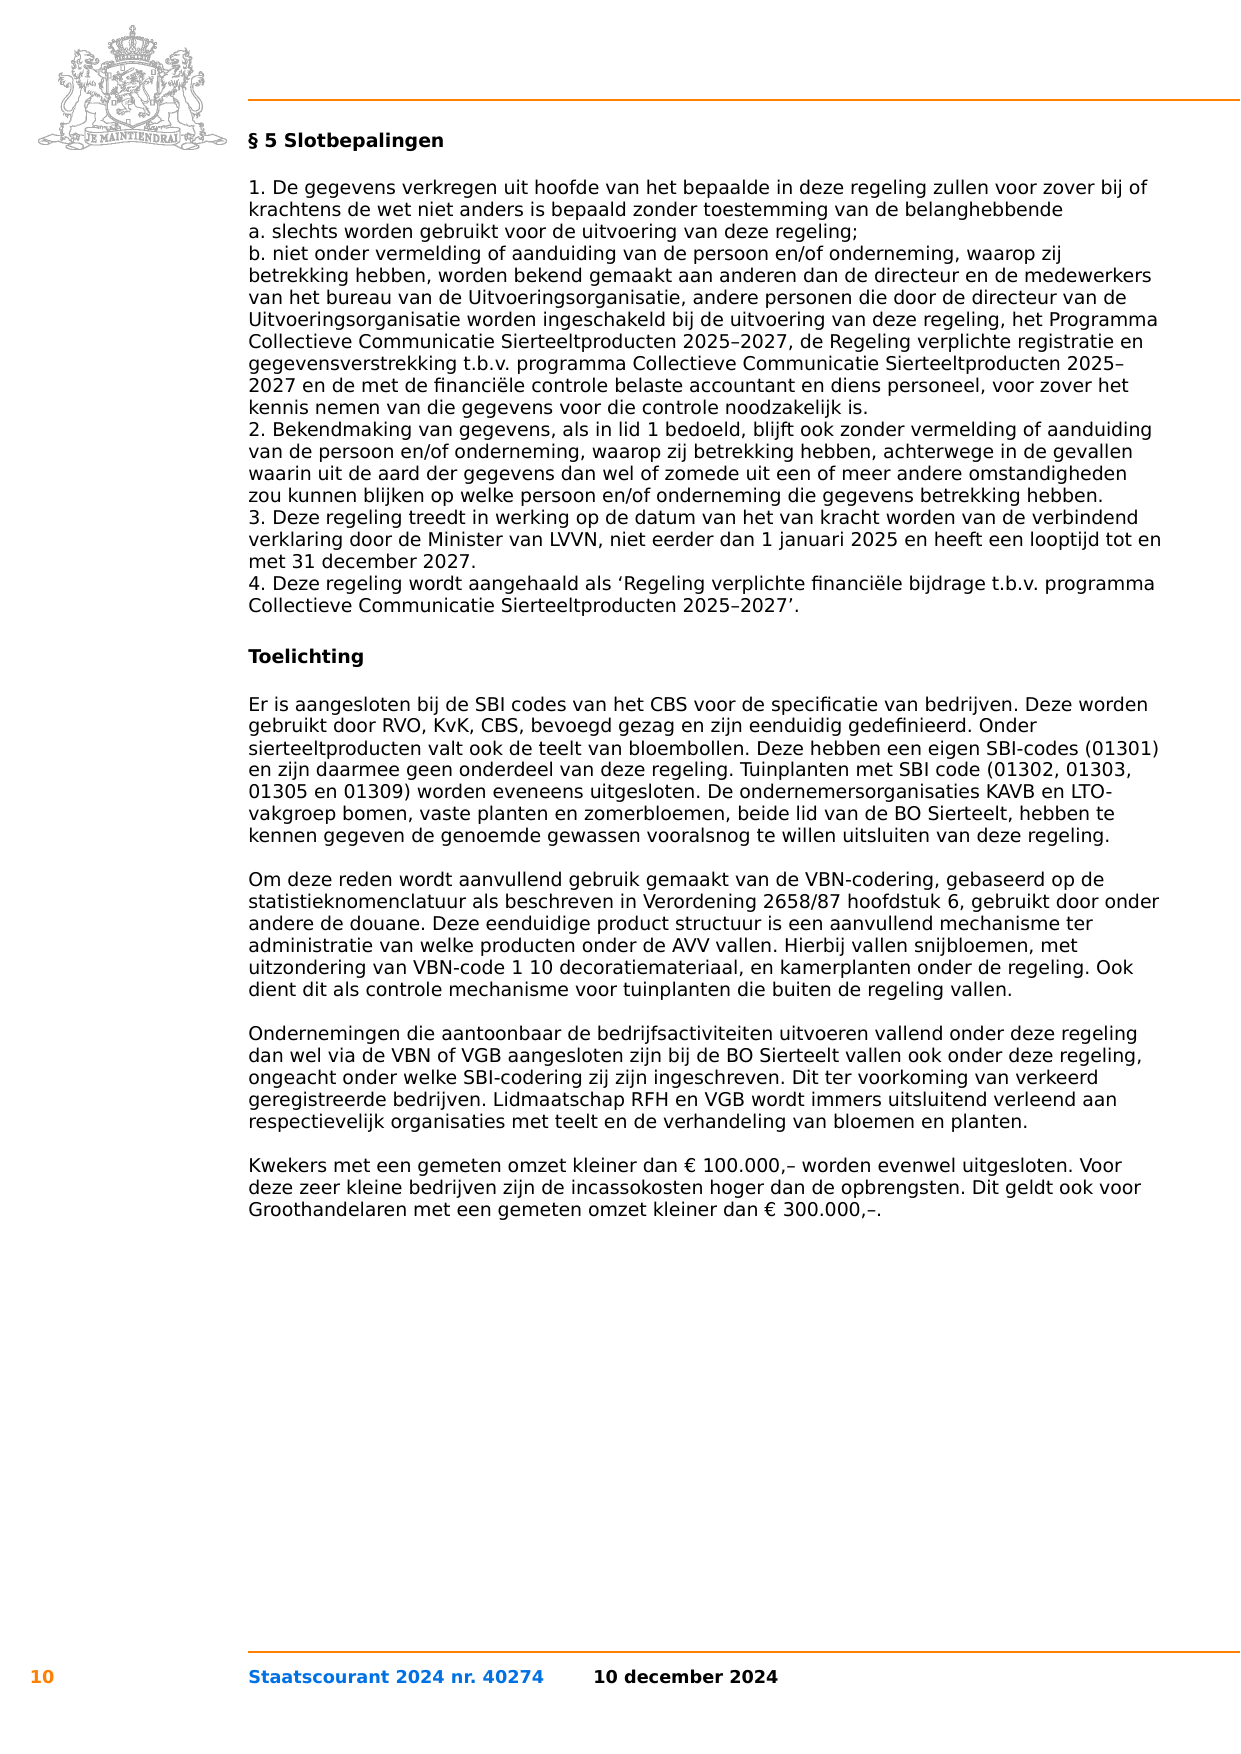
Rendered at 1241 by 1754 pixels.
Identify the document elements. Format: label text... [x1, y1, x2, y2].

text Ondernemingen die aantoonbaar de bedrijfsactiviteiten uitvoeren vallend onder deze regeling dan wel via de VBN of VGB aangesloten zijn bij de BO Sierteelt vallen ook onder deze regeling, ongeacht onder welke SBI-codering zij zijn ingeschreven. Dit ter voorkoming van verkeerd geregistreerde bedrijven. Lidmaatschap RFH en VGB wordt immers uitsluitend verleend aan respectievelijk organisaties met teelt en de verhandeling van bloemen en planten. [248, 1023, 1163, 1133]
text b. niet onder vermelding of aanduiding van de persoon en/of onderneming, waarop zij betrekking hebben, worden bekend gemaakt aan anderen dan de directeur en de medewerkers van het bureau van de Uitvoeringsorganisatie, andere personen die door de directeur van de Uitvoeringsorganisatie worden ingeschakeld bij de uitvoering van deze regeling, het Programma Collectieve Communicatie Sierteeltproducten 2025–2027, de Regeling verplichte registratie en gegevensverstrekking t.b.v. programma Collectieve Communicatie Sierteeltproducten 2025–2027 en de met de financiële controle belaste accountant en diens personeel, voor zover het kennis nemen van die gegevens voor die controle noodzakelijk is. [248, 243, 1163, 419]
subtitle Toelichting [248, 646, 1163, 668]
text 4. Deze regeling wordt aangehaald als ‘Regeling verplichte financiële bijdrage t.b.v. programma Collectieve Communicatie Sierteeltproducten 2025–2027’. [248, 572, 1163, 616]
picture [38, 25, 227, 150]
text 2. Bekendmaking van gegevens, als in lid 1 bedoeld, blijft ook zonder vermelding of aanduiding van de persoon en/of onderneming, waarop zij betrekking hebben, achterwege in de gevallen waarin uit de aard der gegevens dan wel of zomede uit een of meer andere omstandigheden zou kunnen blijken op welke persoon en/of onderneming die gegevens betrekking hebben. [248, 419, 1163, 507]
text Om deze reden wordt aanvullend gebruik gemaakt van de VBN-codering, gebaseerd op de statistieknomenclatuur als beschreven in Verordening 2658/87 hoofdstuk 6, gebruikt door onder andere de douane. Deze eenduidige product structuur is een aanvullend mechanisme ter administratie van welke producten onder de AVV vallen. Hierbij vallen snijbloemen, met uitzondering van VBN-code 1 10 decoratiemateriaal, en kamerplanten onder de regeling. Ook dient dit als controle mechanisme voor tuinplanten die buiten de regeling vallen. [248, 869, 1163, 1001]
text 1. De gegevens verkregen uit hoofde van het bepaalde in deze regeling zullen voor zover bij of krachtens de wet niet anders is bepaald zonder toestemming van de belanghebbende [248, 177, 1163, 221]
text 3. Deze regeling treedt in werking op de datum van het van kracht worden van de verbindend verklaring door de Minister van LVVN, niet eerder dan 1 januari 2025 en heeft een looptijd tot en met 31 december 2027. [248, 507, 1163, 572]
text Kwekers met een gemeten omzet kleiner dan € 100.000,– worden evenwel uitgesloten. Voor deze zeer kleine bedrijven zijn de incassokosten hoger dan de opbrengsten. Dit geldt ook voor Groothandelaren met een gemeten omzet kleiner dan € 300.000,–. [248, 1155, 1163, 1221]
subtitle § 5 Slotbepalingen [248, 130, 1163, 152]
text Er is aangesloten bij de SBI codes van het CBS voor de specificatie van bedrijven. Deze worden gebruikt door RVO, KvK, CBS, bevoegd gezag en zijn eenduidig gedefinieerd. Onder sierteeltproducten valt ook de teelt van bloembollen. Deze hebben een eigen SBI-codes (01301) en zijn daarmee geen onderdeel van deze regeling. Tuinplanten met SBI code (01302, 01303, 01305 en 01309) worden eveneens uitgesloten. De ondernemersorganisaties KAVB en LTO-vakgroep bomen, vaste planten en zomerbloemen, beide lid van de BO Sierteelt, hebben te kennen gegeven de genoemde gewassen vooralsnog te willen uitsluiten van deze regeling. [248, 693, 1163, 847]
text a. slechts worden gebruikt voor de uitvoering van deze regeling; [248, 221, 1163, 243]
